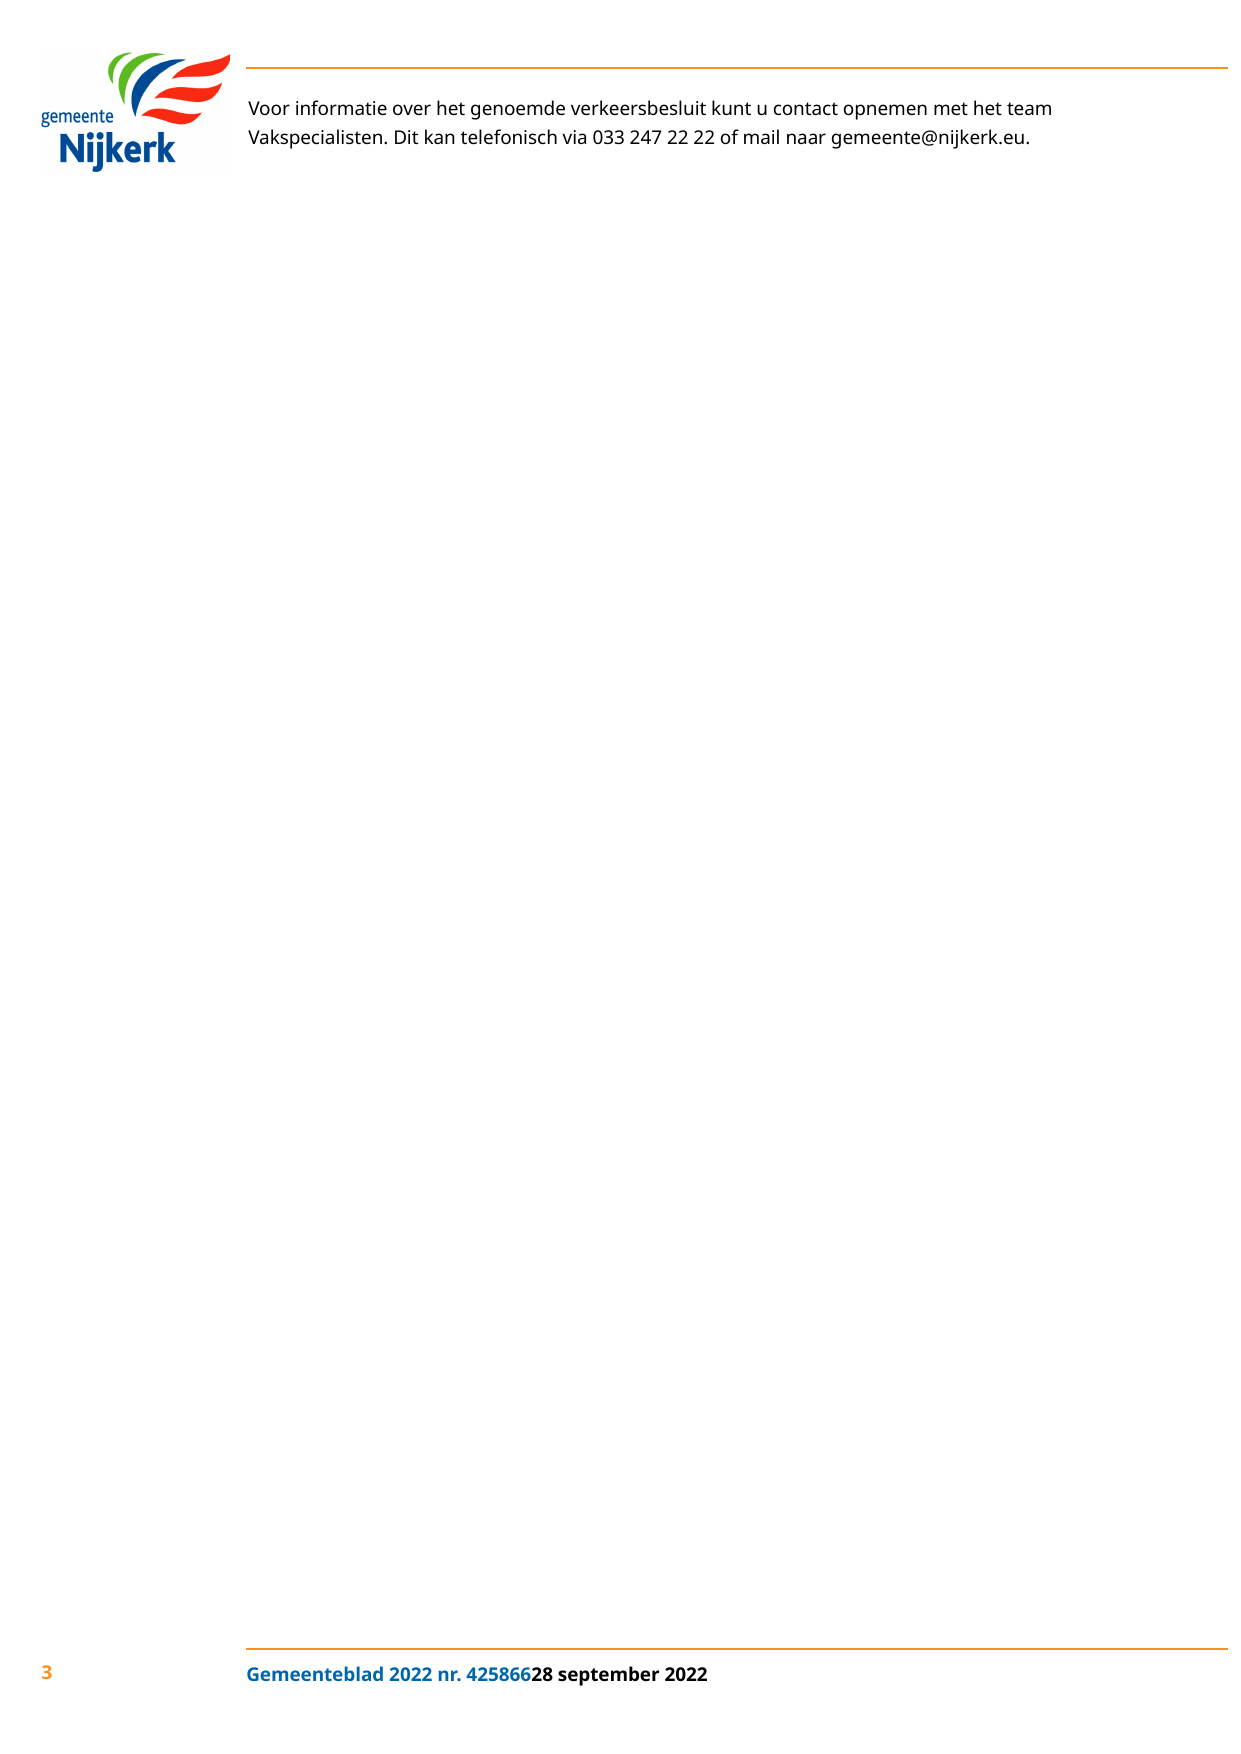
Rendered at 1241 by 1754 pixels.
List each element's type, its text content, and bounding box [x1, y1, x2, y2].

text Voor informatie over het genoemde verkeersbesluit kunt u contact opnemen met het team Vakspecialisten. Dit kan telefonisch via 033 247 22 22 of mail naar gemeente@nijkerk.eu. [248, 95, 1152, 150]
picture [41, 47, 231, 172]
